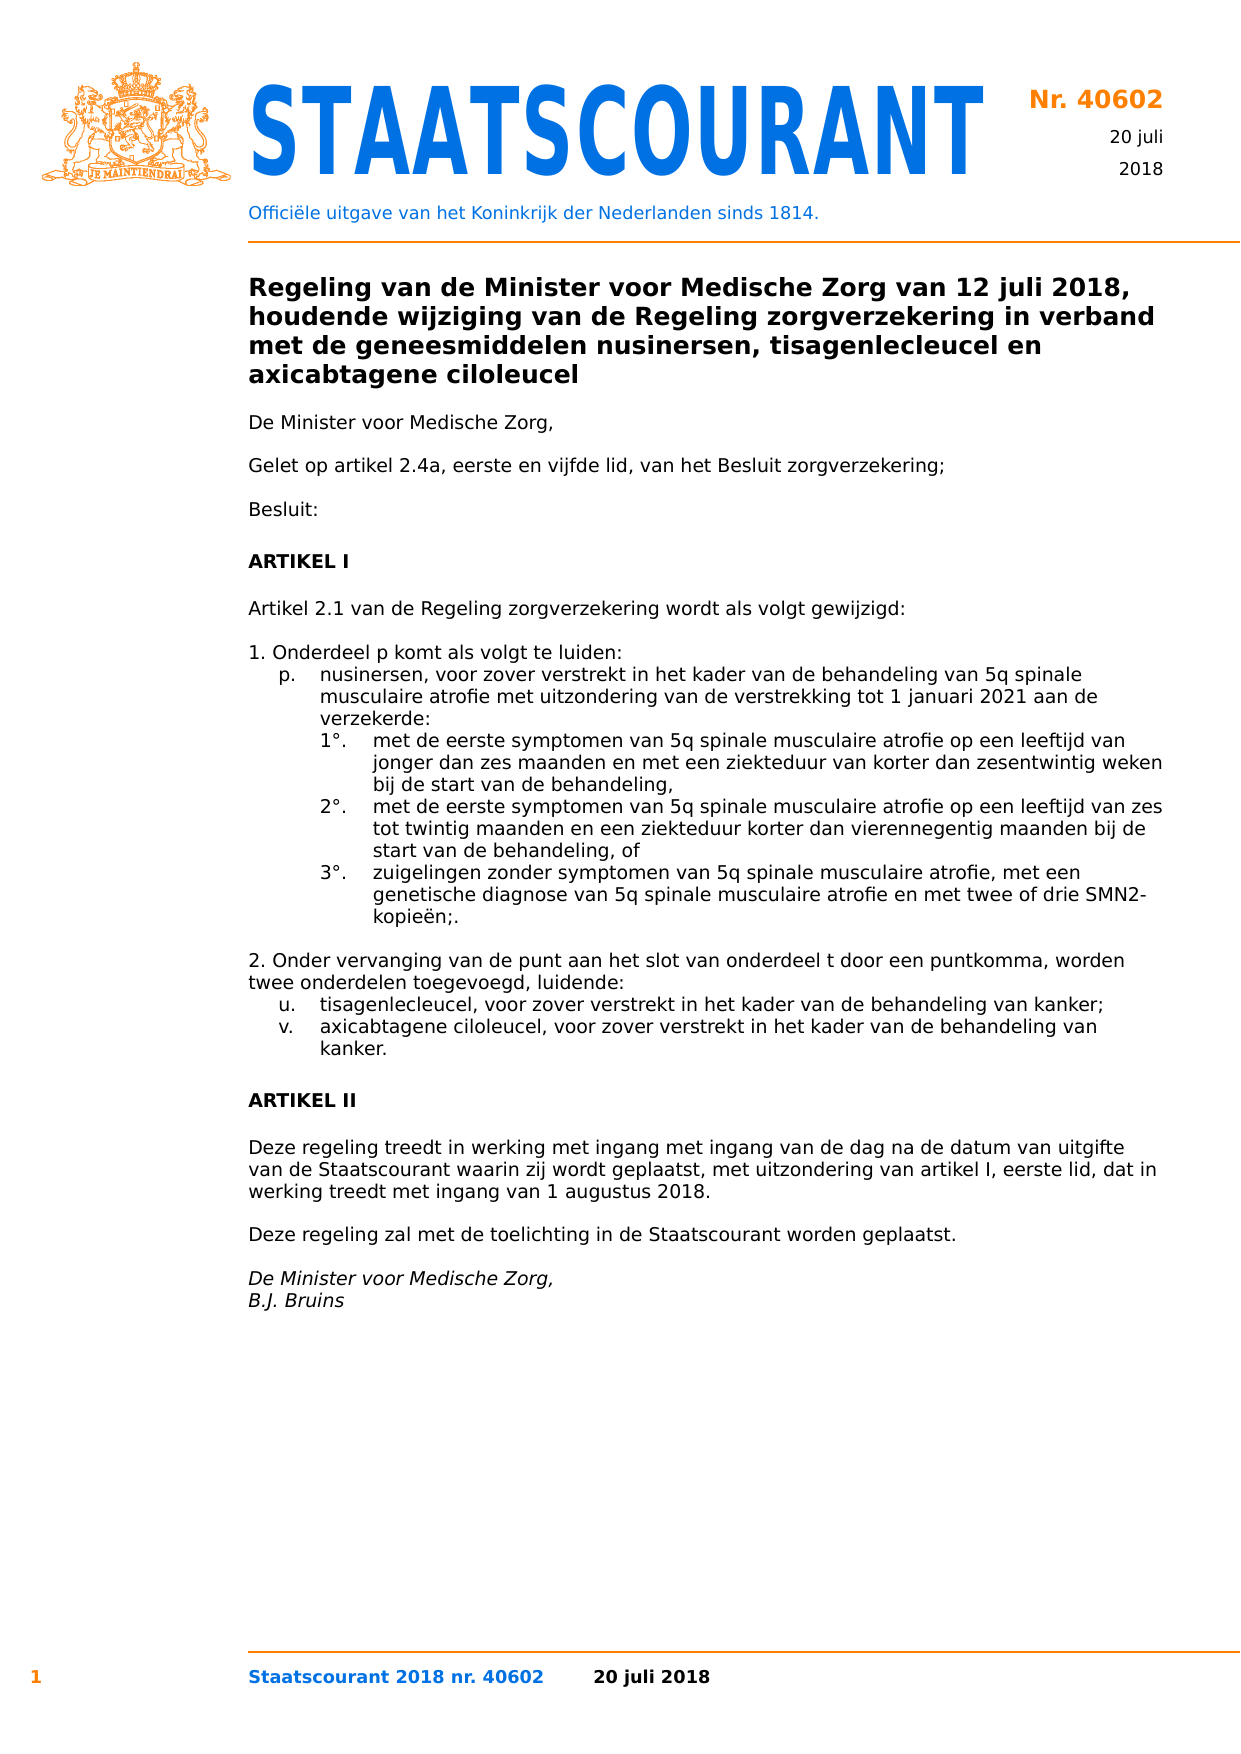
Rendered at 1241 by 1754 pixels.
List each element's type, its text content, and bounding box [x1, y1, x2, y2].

text 3°. zuigelingen zonder symptomen van 5q spinale musculaire atrofie, met een genetische diagnose van 5q spinale musculaire atrofie en met twee of drie SMN2-kopieën;. [319, 862, 1163, 928]
text p. nusinersen, voor zover verstrekt in het kader van de behandeling van 5q spinale musculaire atrofie met uitzondering van de verstrekking tot 1 januari 2021 aan de verzekerde: [278, 664, 1163, 730]
text Artikel 2.1 van de Regeling zorgverzekering wordt als volgt gewijzigd: [248, 598, 1163, 620]
table_cell 20 juli [998, 121, 1240, 153]
text Gelet op artikel 2.4a, eerste en vijfde lid, van het Besluit zorgverzekering; [248, 455, 1163, 477]
subtitle ARTIKEL II [248, 1089, 1163, 1112]
text De Minister voor Medische Zorg, [248, 412, 1163, 433]
subtitle ARTIKEL I [248, 551, 1163, 573]
table_cell 2018 [998, 153, 1240, 203]
table_header [25, 62, 248, 241]
text 1°. met de eerste symptomen van 5q spinale musculaire atrofie op een leeftijd van jonger dan zes maanden en met een ziekteduur van korter dan zesentwintig weken bij de start van de behandeling, [319, 730, 1163, 796]
table_cell Officiële uitgave van het Koninkrijk der Nederlanden sinds 1814. [248, 203, 1240, 241]
text u. tisagenlecleucel, voor zover verstrekt in het kader van de behandeling van kanker; [278, 994, 1163, 1016]
picture [41, 62, 231, 186]
subtitle Regeling van de Minister voor Medische Zorg van 12 juli 2018, houdende wijziging van de Regeling zorgverzekering in verband met de geneesmiddelen nusinersen, tisagenlecleucel en axicabtagene ciloleucel [248, 273, 1163, 390]
text 2°. met de eerste symptomen van 5q spinale musculaire atrofie op een leeftijd van zes tot twintig maanden en een ziekteduur korter dan vierennegentig maanden bij de start van de behandeling, of [319, 796, 1163, 862]
text 2. Onder vervanging van de punt aan het slot van onderdeel t door een puntkomma, worden twee onderdelen toegevoegd, luidende: [248, 950, 1163, 994]
table_header STAATSCOURANT [248, 62, 998, 203]
text Besluit: [248, 499, 1163, 521]
text v. axicabtagene ciloleucel, voor zover verstrekt in het kader van de behandeling van kanker. [278, 1016, 1163, 1059]
table_header Nr. 40602 [998, 62, 1240, 121]
text Deze regeling treedt in werking met ingang met ingang van de dag na de datum van uitgifte van de Staatscourant waarin zij wordt geplaatst, met uitzondering van artikel I, eerste lid, dat in werking treedt met ingang van 1 augustus 2018. [248, 1137, 1163, 1202]
text De Minister voor Medische Zorg, B.J. Bruins [248, 1268, 1163, 1312]
text 1. Onderdeel p komt als volgt te luiden: [248, 642, 1163, 664]
text Deze regeling zal met de toelichting in de Staatscourant worden geplaatst. [248, 1224, 1163, 1246]
